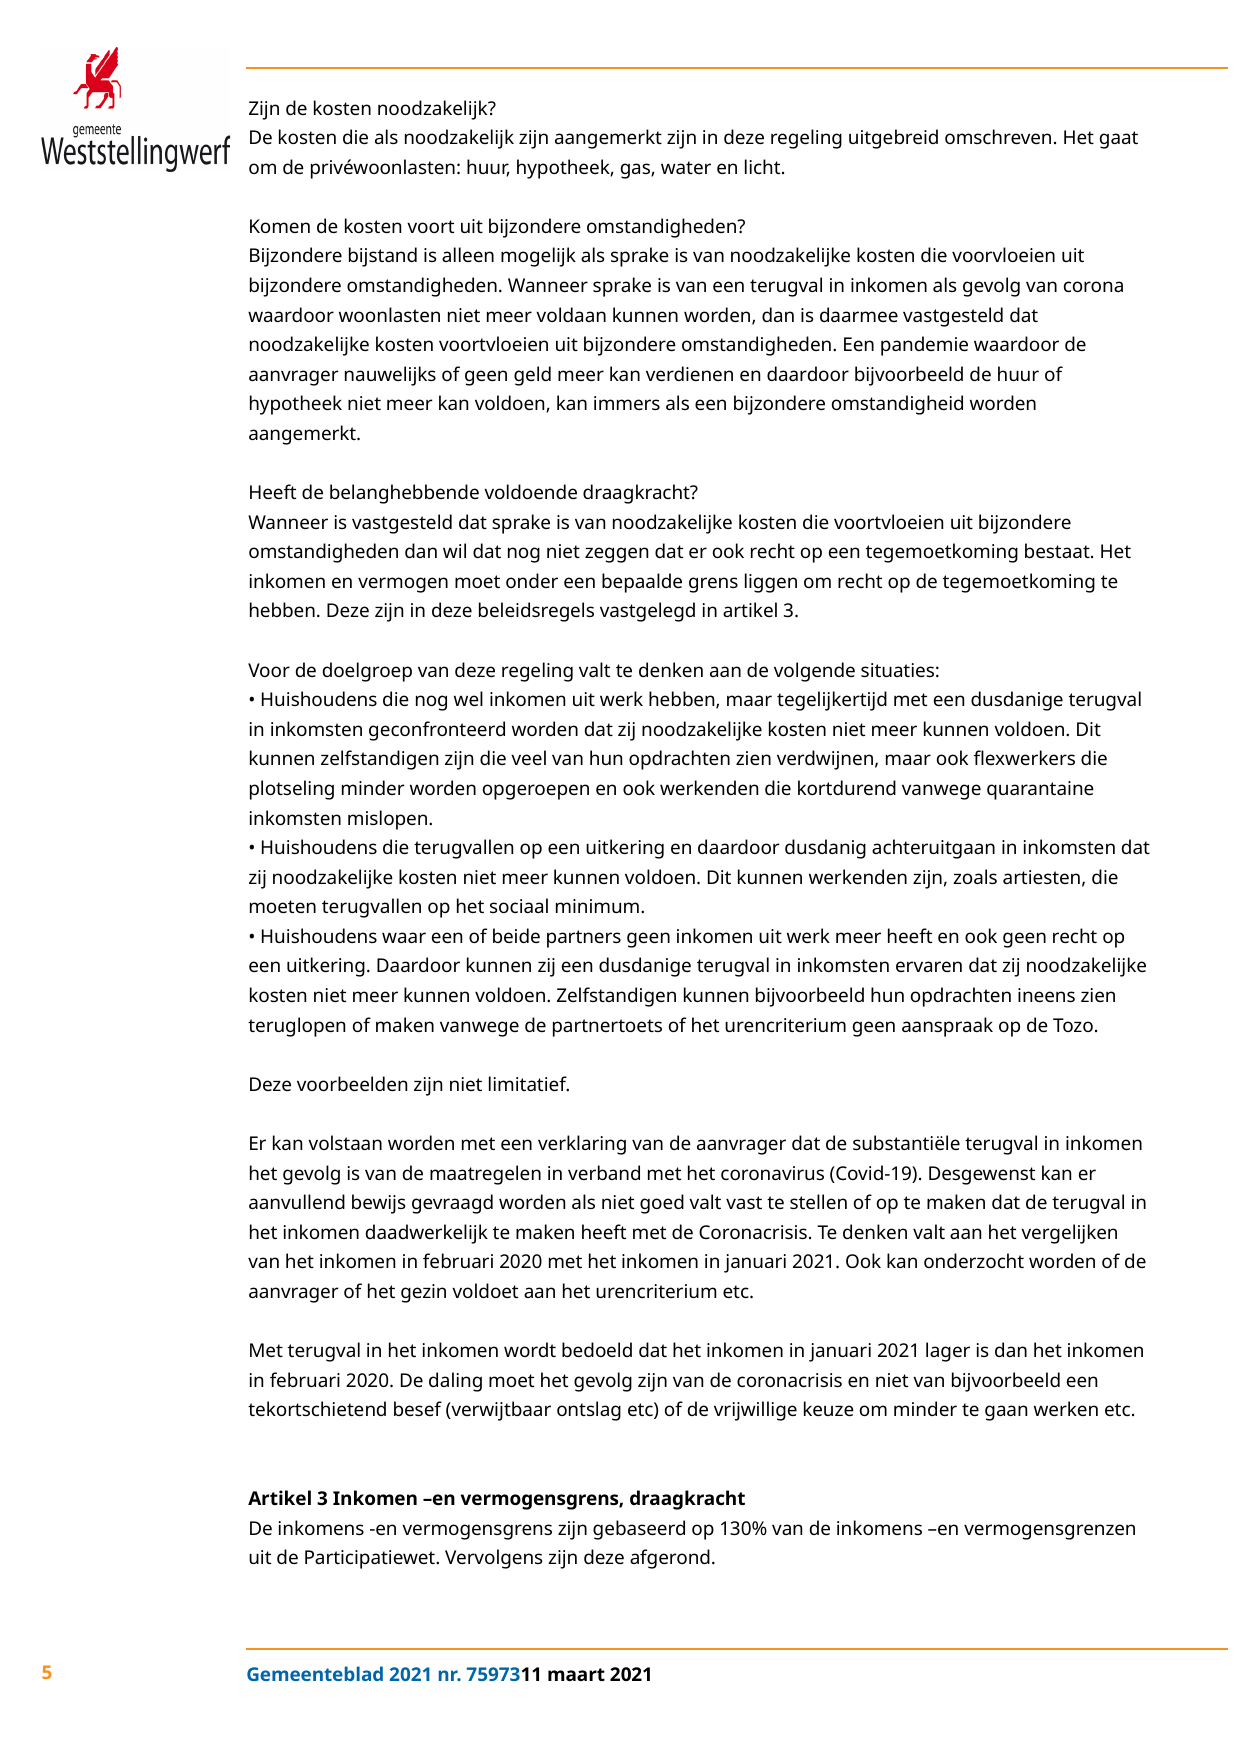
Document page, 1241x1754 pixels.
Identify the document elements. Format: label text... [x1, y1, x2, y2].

text Er kan volstaan worden met een verklaring van de aanvrager dat de substantiële terugval in inkomen het gevolg is van de maatregelen in verband met het coronavirus (Covid-19). Desgewenst kan er aanvullend bewijs gevraagd worden als niet goed valt vast te stellen of op te maken dat de terugval in het inkomen daadwerkelijk te maken heeft met de Coronacrisis. Te denken valt aan het vergelijken van het inkomen in februari 2020 met het inkomen in januari 2021. Ook kan onderzocht worden of de aanvrager of het gezin voldoet aan het urencriterium etc. [248, 1130, 1152, 1304]
text Komen de kosten voort uit bijzondere omstandigheden? [248, 213, 1152, 239]
text De inkomens -en vermogensgrens zijn gebaseerd op 130% van de inkomens –en vermogensgrenzen uit de Participatiewet. Vervolgens zijn deze afgerond. [248, 1515, 1152, 1570]
text Artikel 3 Inkomen –en vermogensgrens, draagkracht [248, 1485, 1152, 1511]
text • Huishoudens die terugvallen op een uitkering en daardoor dusdanig achteruitgaan in inkomsten dat zij noodzakelijke kosten niet meer kunnen voldoen. Dit kunnen werkenden zijn, zoals artiesten, die moeten terugvallen op het sociaal minimum. [248, 834, 1152, 919]
text Heeft de belanghebbende voldoende draagkracht? [248, 479, 1152, 505]
text Wanneer is vastgesteld dat sprake is van noodzakelijke kosten die voortvloeien uit bijzondere omstandigheden dan wil dat nog niet zeggen dat er ook recht op een tegemoetkoming bestaat. Het inkomen en vermogen moet onder een bepaalde grens liggen om recht op de tegemoetkoming te hebben. Deze zijn in deze beleidsregels vastgelegd in artikel 3. [248, 509, 1152, 623]
text Voor de doelgroep van deze regeling valt te denken aan de volgende situaties: [248, 657, 1152, 683]
picture [41, 47, 231, 172]
text • Huishoudens die nog wel inkomen uit werk hebben, maar tegelijkertijd met een dusdanige terugval in inkomsten geconfronteerd worden dat zij noodzakelijke kosten niet meer kunnen voldoen. Dit kunnen zelfstandigen zijn die veel van hun opdrachten zien verdwijnen, maar ook flexwerkers die plotseling minder worden opgeroepen en ook werkenden die kortdurend vanwege quarantaine inkomsten mislopen. [248, 686, 1152, 831]
text Zijn de kosten noodzakelijk? [248, 95, 1152, 121]
text De kosten die als noodzakelijk zijn aangemerkt zijn in deze regeling uitgebreid omschreven. Het gaat om de privéwoonlasten: huur, hypotheek, gas, water en licht. [248, 124, 1152, 180]
text Met terugval in het inkomen wordt bedoeld dat het inkomen in januari 2021 lager is dan het inkomen in februari 2020. De daling moet het gevolg zijn van de coronacrisis en niet van bijvoorbeeld een tekortschietend besef (verwijtbaar ontslag etc) of de vrijwillige keuze om minder te gaan werken etc. [248, 1337, 1152, 1422]
text • Huishoudens waar een of beide partners geen inkomen uit werk meer heeft en ook geen recht op een uitkering. Daardoor kunnen zij een dusdanige terugval in inkomsten ervaren dat zij noodzakelijke kosten niet meer kunnen voldoen. Zelfstandigen kunnen bijvoorbeeld hun opdrachten ineens zien teruglopen of maken vanwege de partnertoets of het urencriterium geen aanspraak op de Tozo. [248, 923, 1152, 1038]
text Deze voorbeelden zijn niet limitatief. [248, 1071, 1152, 1097]
text Bijzondere bijstand is alleen mogelijk als sprake is van noodzakelijke kosten die voorvloeien uit bijzondere omstandigheden. Wanneer sprake is van een terugval in inkomen als gevolg van corona waardoor woonlasten niet meer voldaan kunnen worden, dan is daarmee vastgesteld dat noodzakelijke kosten voortvloeien uit bijzondere omstandigheden. Een pandemie waardoor de aanvrager nauwelijks of geen geld meer kan verdienen en daardoor bijvoorbeeld de huur of hypotheek niet meer kan voldoen, kan immers als een bijzondere omstandigheid worden aangemerkt. [248, 243, 1152, 446]
